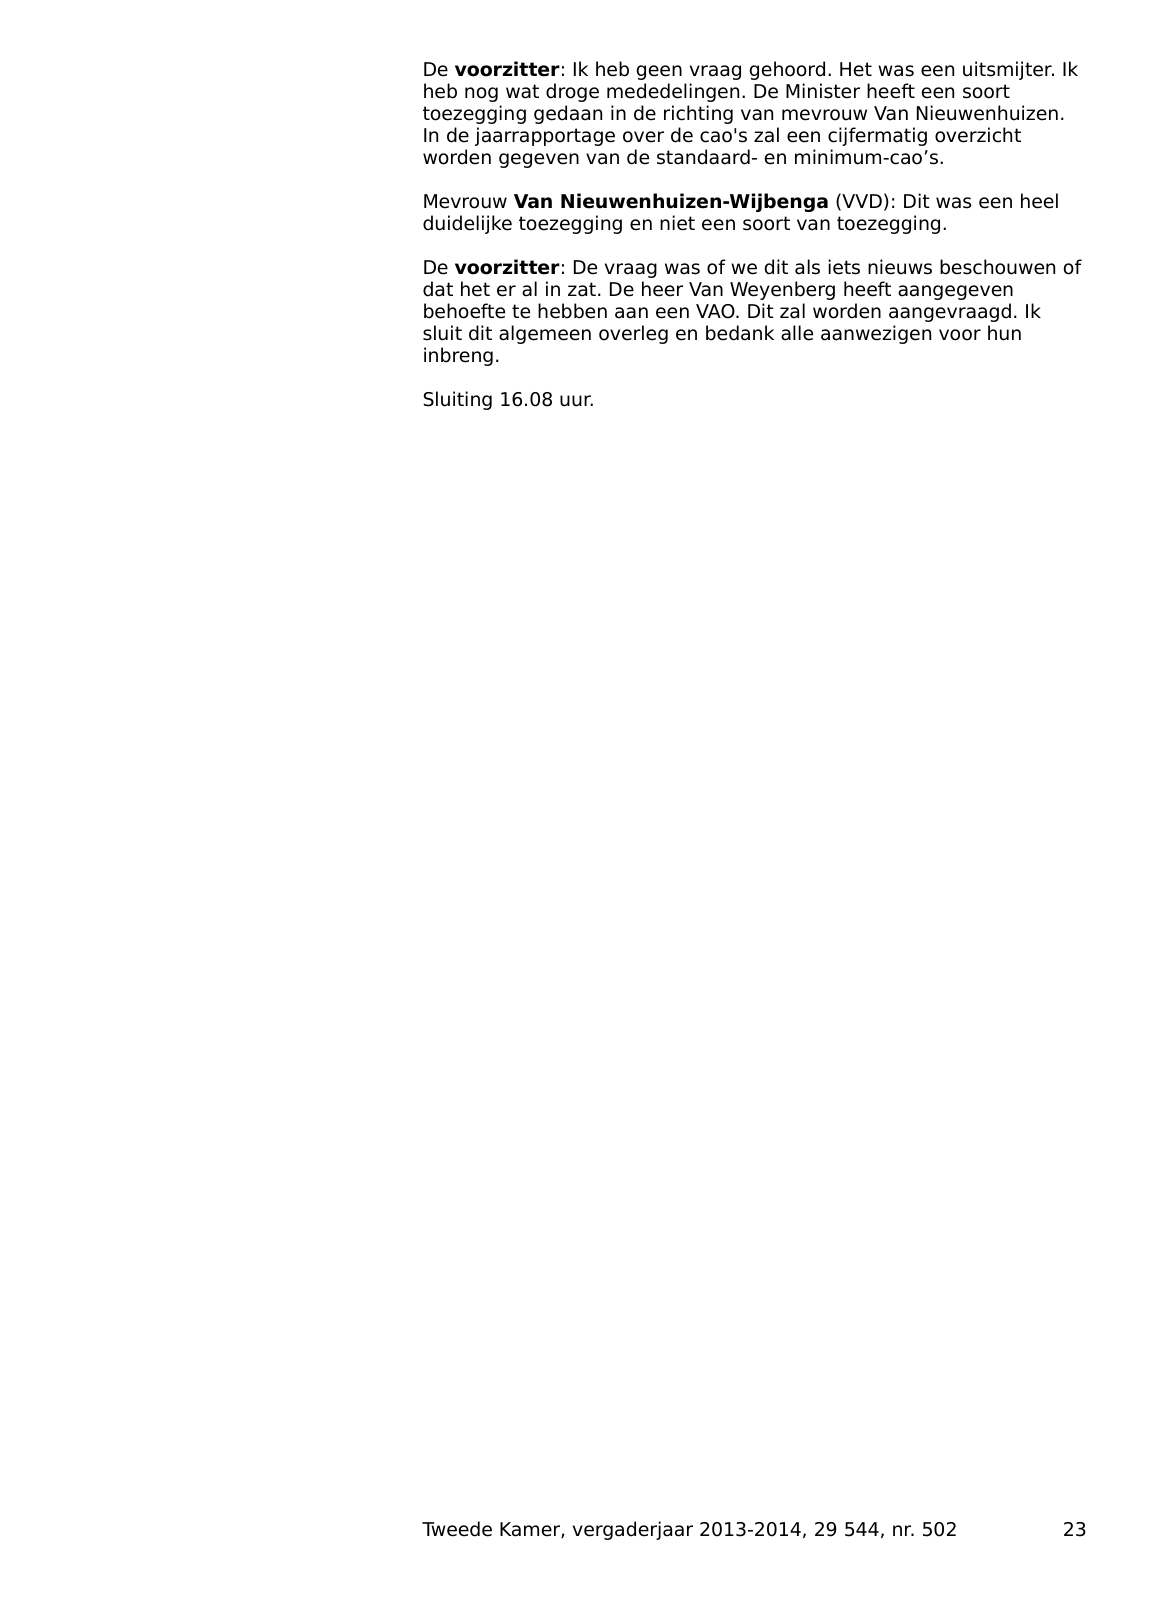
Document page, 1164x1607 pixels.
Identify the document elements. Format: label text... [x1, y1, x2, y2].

text De voorzitter: De vraag was of we dit als iets nieuws beschouwen of dat het er al in zat. De heer Van Weyenberg heeft aangegeven behoefte te hebben aan een VAO. Dit zal worden aangevraagd. Ik sluit dit algemeen overleg en bedank alle aanwezigen voor hun inbreng. [422, 257, 1087, 367]
text Mevrouw Van Nieuwenhuizen-Wijbenga (VVD): Dit was een heel duidelijke toezegging en niet een soort van toezegging. [422, 191, 1087, 235]
text De voorzitter: Ik heb geen vraag gehoord. Het was een uitsmijter. Ik heb nog wat droge mededelingen. De Minister heeft een soort toezegging gedaan in de richting van mevrouw Van Nieuwenhuizen. In de jaarrapportage over de cao's zal een cijfermatig overzicht worden gegeven van de standaard- en minimum-cao’s. [422, 59, 1087, 169]
text Sluiting 16.08 uur. [422, 389, 1087, 411]
